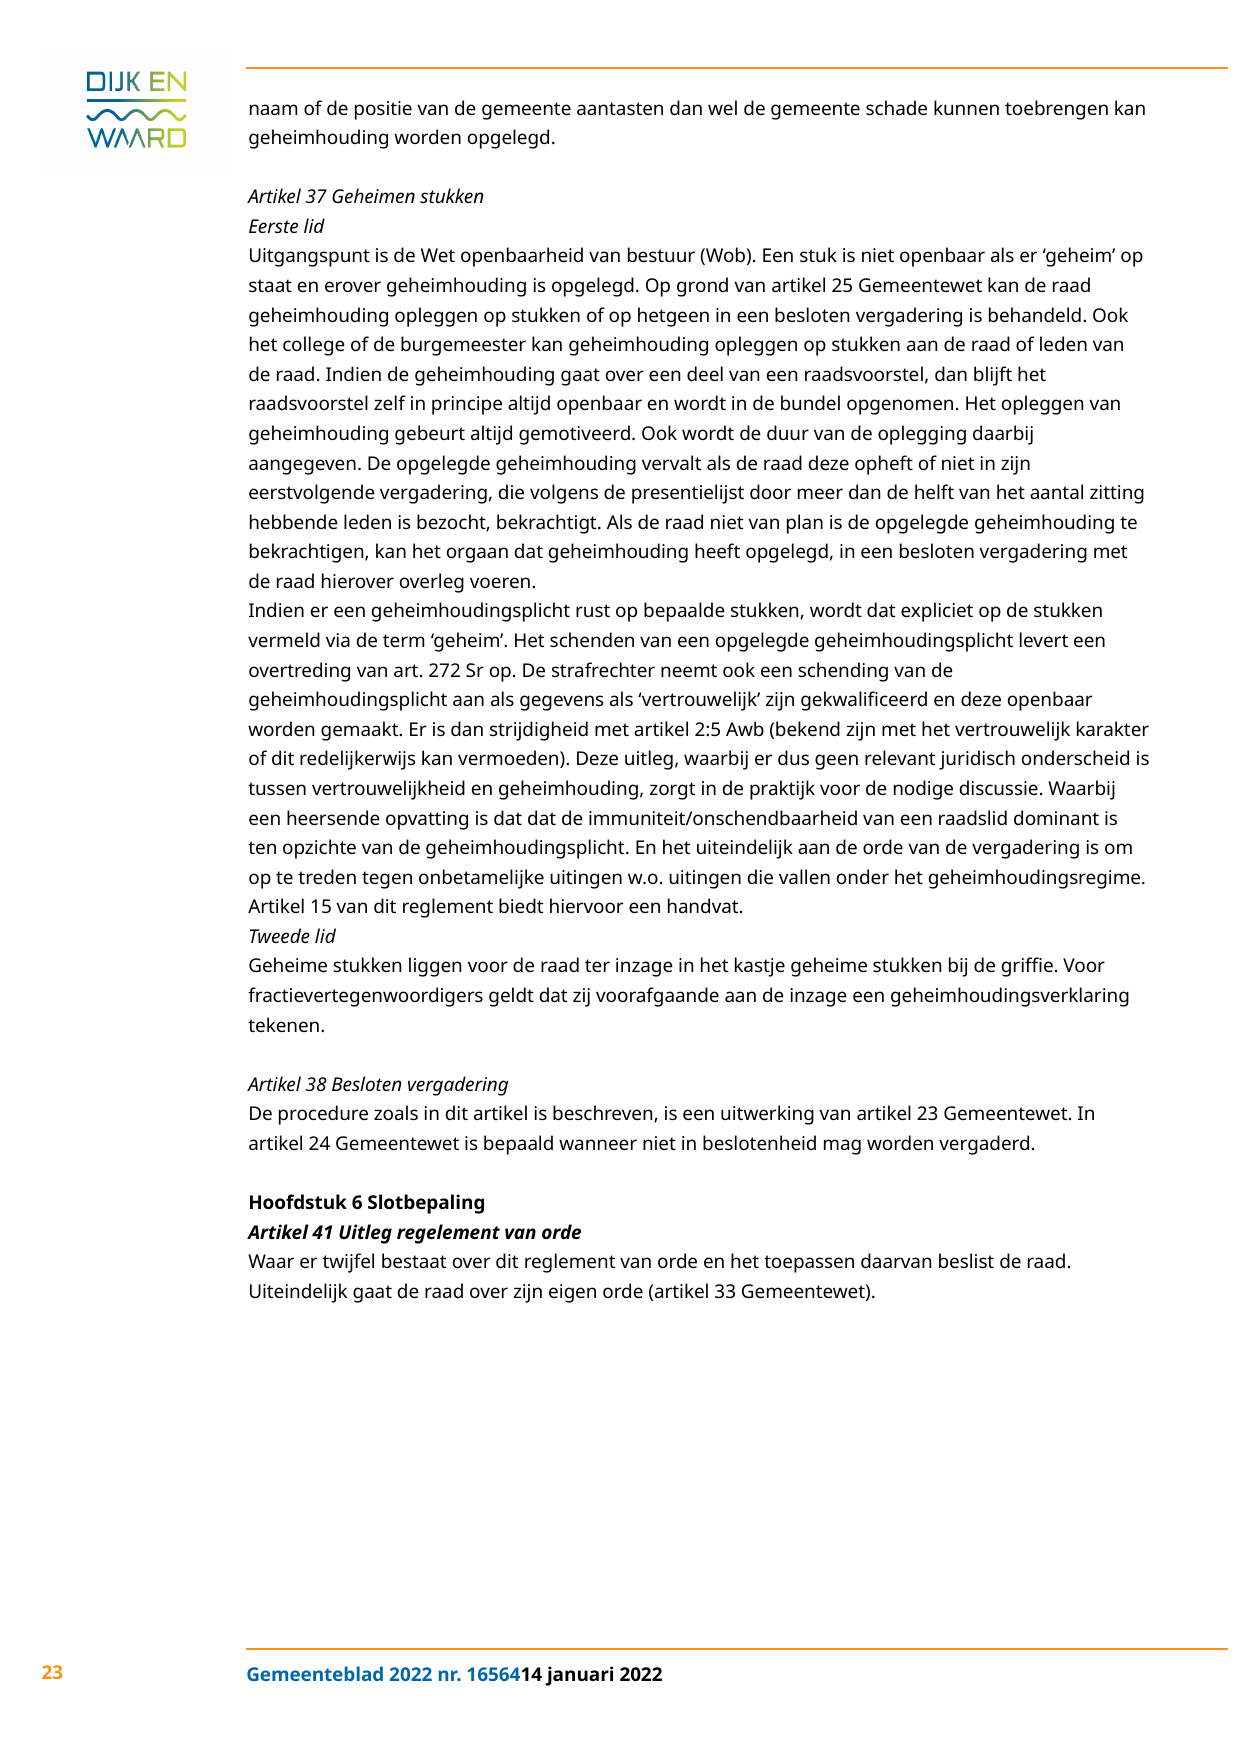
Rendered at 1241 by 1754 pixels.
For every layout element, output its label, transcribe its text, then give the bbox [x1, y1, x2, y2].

text naam of de positie van de gemeente aantasten dan wel de gemeente schade kunnen toebrengen kan geheimhouding worden opgelegd. [248, 95, 1152, 150]
picture [41, 47, 231, 172]
text Uitgangspunt is de Wet openbaarheid van bestuur (Wob). Een stuk is niet openbaar als er ‘geheim’ op staat en erover geheimhouding is opgelegd. Op grond van artikel 25 Gemeentewet kan de raad geheimhouding opleggen op stukken of op hetgeen in een besloten vergadering is behandeld. Ook het college of de burgemeester kan geheimhouding opleggen op stukken aan de raad of leden van de raad. Indien de geheimhouding gaat over een deel van een raadsvoorstel, dan blijft het raadsvoorstel zelf in principe altijd openbaar en wordt in de bundel opgenomen. Het opleggen van geheimhouding gebeurt altijd gemotiveerd. Ook wordt de duur van de oplegging daarbij aangegeven. De opgelegde geheimhouding vervalt als de raad deze opheft of niet in zijn eerstvolgende vergadering, die volgens de presentielijst door meer dan de helft van het aantal zitting hebbende leden is bezocht, bekrachtigt. Als de raad niet van plan is de opgelegde geheimhouding te bekrachtigen, kan het orgaan dat geheimhouding heeft opgelegd, in een besloten vergadering met de raad hierover overleg voeren. [248, 243, 1152, 594]
text Artikel 37 Geheimen stukken [248, 183, 1152, 209]
text Artikel 41 Uitleg regelement van orde [248, 1219, 1152, 1245]
text Tweede lid [248, 923, 1152, 949]
text Indien er een geheimhoudingsplicht rust op bepaalde stukken, wordt dat expliciet op de stukken vermeld via de term ‘geheim’. Het schenden van een opgelegde geheimhoudingsplicht levert een overtreding van art. 272 Sr op. De strafrechter neemt ook een schending van de geheimhoudingsplicht aan als gegevens als ‘vertrouwelijk’ zijn gekwalificeerd en deze openbaar worden gemaakt. Er is dan strijdigheid met artikel 2:5 Awb (bekend zijn met het vertrouwelijk karakter of dit redelijkerwijs kan vermoeden). Deze uitleg, waarbij er dus geen relevant juridisch onderscheid is tussen vertrouwelijkheid en geheimhouding, zorgt in de praktijk voor de nodige discussie. Waarbij een heersende opvatting is dat dat de immuniteit/onschendbaarheid van een raadslid dominant is ten opzichte van de geheimhoudingsplicht. En het uiteindelijk aan de orde van de vergadering is om op te treden tegen onbetamelijke uitingen w.o. uitingen die vallen onder het geheimhoudingsregime. Artikel 15 van dit reglement biedt hiervoor een handvat. [248, 598, 1152, 919]
text Geheime stukken liggen voor de raad ter inzage in het kastje geheime stukken bij de griffie. Voor fractievertegenwoordigers geldt dat zij voorafgaande aan de inzage een geheimhoudingsverklaring tekenen. [248, 953, 1152, 1038]
text Eerste lid [248, 213, 1152, 239]
text Hoofdstuk 6 Slotbepaling [248, 1189, 1152, 1215]
text De procedure zoals in dit artikel is beschreven, is een uitwerking van artikel 23 Gemeentewet. In artikel 24 Gemeentewet is bepaald wanneer niet in beslotenheid mag worden vergaderd. [248, 1101, 1152, 1156]
text Artikel 38 Besloten vergadering [248, 1071, 1152, 1097]
text Waar er twijfel bestaat over dit reglement van orde en het toepassen daarvan beslist de raad. Uiteindelijk gaat de raad over zijn eigen orde (artikel 33 Gemeentewet). [248, 1248, 1152, 1304]
